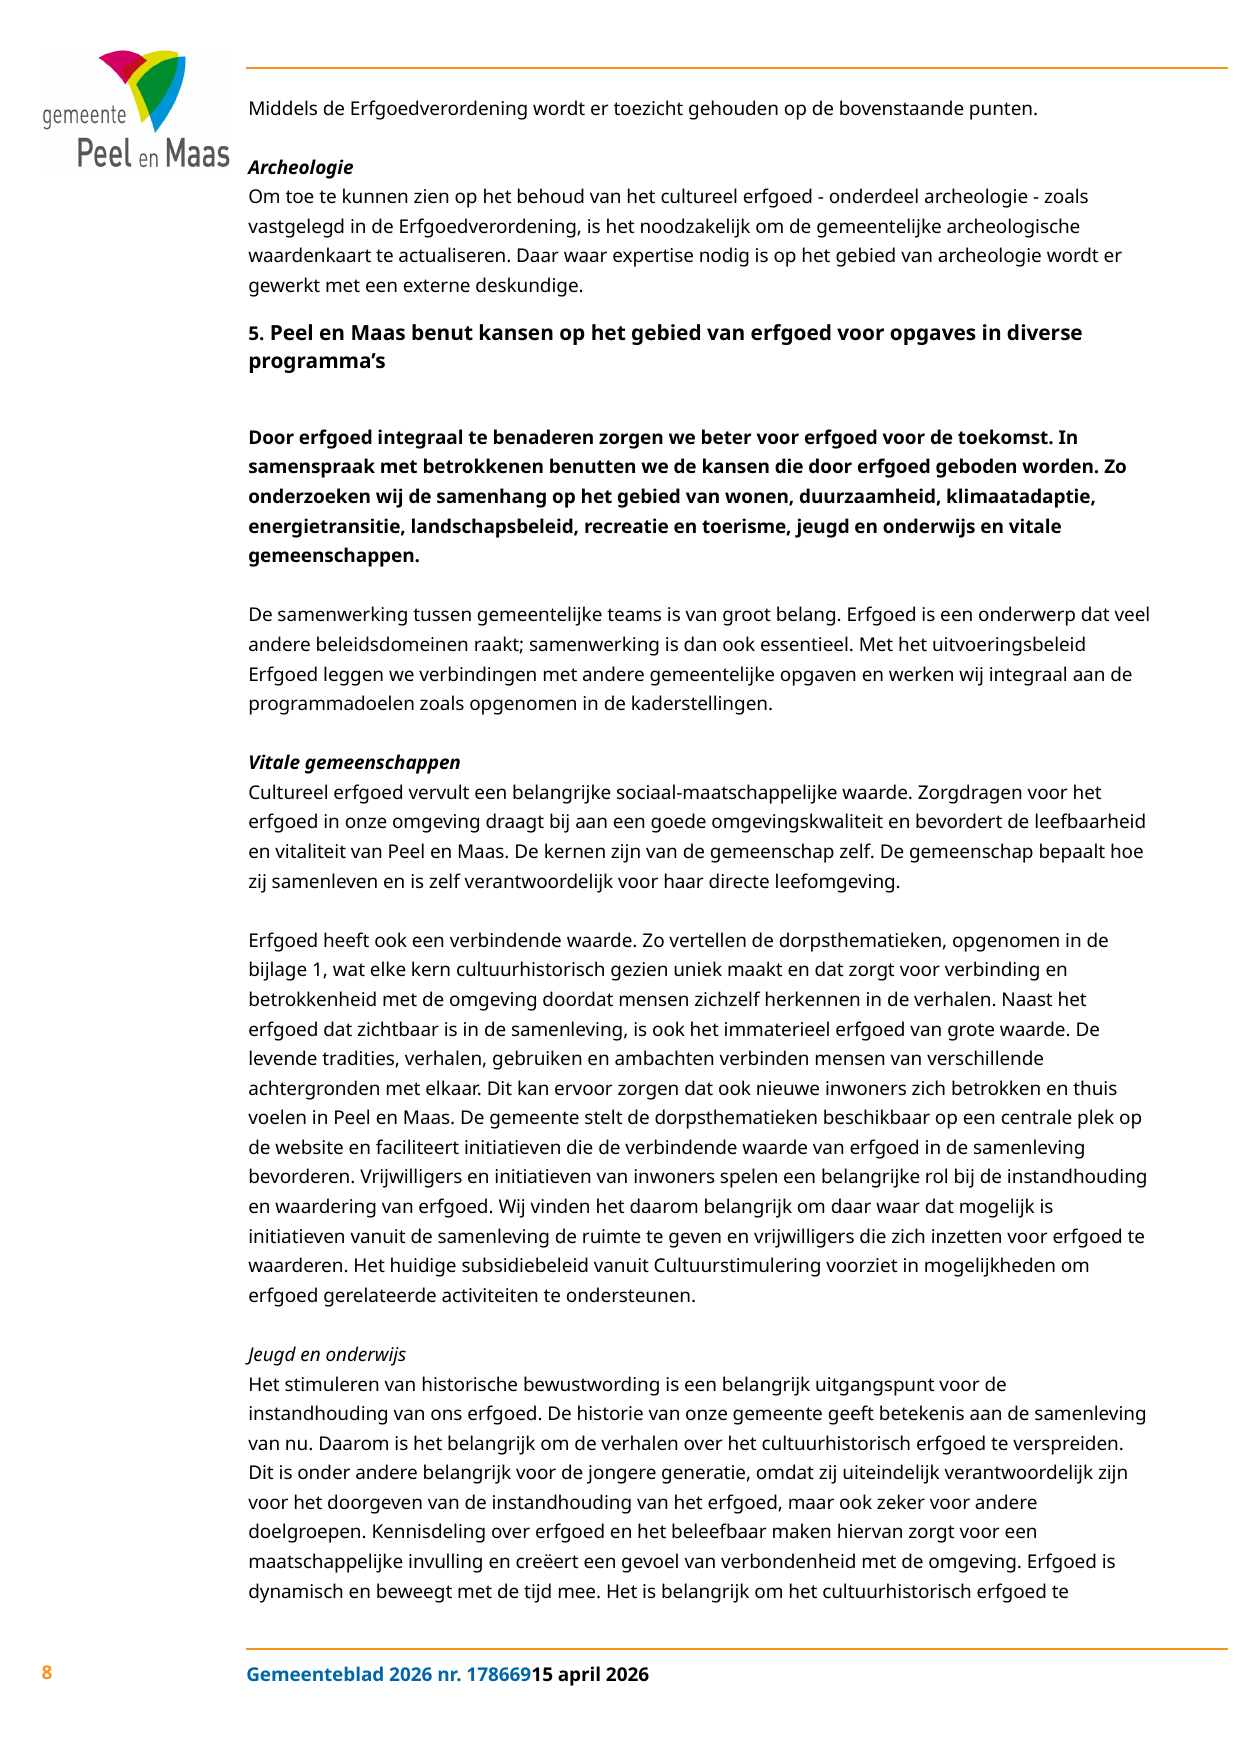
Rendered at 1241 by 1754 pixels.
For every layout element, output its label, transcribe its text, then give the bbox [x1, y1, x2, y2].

text Om toe te kunnen zien op het behoud van het cultureel erfgoed - onderdeel archeologie - zoals vastgelegd in de Erfgoedverordening, is het noodzakelijk om de gemeentelijke archeologische waardenkaart te actualiseren. Daar waar expertise nodig is op het gebied van archeologie wordt er gewerkt met een externe deskundige. [248, 183, 1152, 298]
text Middels de Erfgoedverordening wordt er toezicht gehouden op de bovenstaande punten. [248, 95, 1152, 121]
text De samenwerking tussen gemeentelijke teams is van groot belang. Erfgoed is een onderwerp dat veel andere beleidsdomeinen raakt; samenwerking is dan ook essentieel. Met het uitvoeringsbeleid Erfgoed leggen we verbindingen met andere gemeentelijke opgaven en werken wij integraal aan de programmadoelen zoals opgenomen in de kaderstellingen. [248, 602, 1152, 716]
text Vitale gemeenschappen [248, 749, 1152, 775]
text Archeologie [248, 154, 1152, 180]
text 5. Peel en Maas benut kansen op het gebied van erfgoed voor opgaves in diverse programma’s [248, 318, 1152, 375]
text Door erfgoed integraal te benaderen zorgen we beter voor erfgoed voor de toekomst. In samenspraak met betrokkenen benutten we de kansen die door erfgoed geboden worden. Zo onderzoeken wij de samenhang op het gebied van wonen, duurzaamheid, klimaatadaptie, energietransitie, landschapsbeleid, recreatie en toerisme, jeugd en onderwijs en vitale gemeenschappen. [248, 424, 1152, 568]
text Het stimuleren van historische bewustwording is een belangrijk uitgangspunt voor de instandhouding van ons erfgoed. De historie van onze gemeente geeft betekenis aan de samenleving van nu. Daarom is het belangrijk om de verhalen over het cultuurhistorisch erfgoed te verspreiden. Dit is onder andere belangrijk voor de jongere generatie, omdat zij uiteindelijk verantwoordelijk zijn voor het doorgeven van de instandhouding van het erfgoed, maar ook zeker voor andere doelgroepen. Kennisdeling over erfgoed en het beleefbaar maken hiervan zorgt voor een maatschappelijke invulling en creëert een gevoel van verbondenheid met de omgeving. Erfgoed is dynamisch en beweegt met de tijd mee. Het is belangrijk om het cultuurhistorisch erfgoed te [248, 1371, 1152, 1603]
text Jeugd en onderwijs [248, 1341, 1152, 1367]
picture [41, 47, 231, 172]
text Cultureel erfgoed vervult een belangrijke sociaal-maatschappelijke waarde. Zorgdragen voor het erfgoed in onze omgeving draagt bij aan een goede omgevingskwaliteit en bevordert de leefbaarheid en vitaliteit van Peel en Maas. De kernen zijn van de gemeenschap zelf. De gemeenschap bepaalt hoe zij samenleven en is zelf verantwoordelijk voor haar directe leefomgeving. [248, 779, 1152, 893]
text Erfgoed heeft ook een verbindende waarde. Zo vertellen de dorpsthematieken, opgenomen in de bijlage 1, wat elke kern cultuurhistorisch gezien uniek maakt en dat zorgt voor verbinding en betrokkenheid met de omgeving doordat mensen zichzelf herkennen in de verhalen. Naast het erfgoed dat zichtbaar is in de samenleving, is ook het immaterieel erfgoed van grote waarde. De levende tradities, verhalen, gebruiken en ambachten verbinden mensen van verschillende achtergronden met elkaar. Dit kan ervoor zorgen dat ook nieuwe inwoners zich betrokken en thuis voelen in Peel en Maas. De gemeente stelt de dorpsthematieken beschikbaar op een centrale plek op de website en faciliteert initiatieven die de verbindende waarde van erfgoed in de samenleving bevorderen. Vrijwilligers en initiatieven van inwoners spelen een belangrijke rol bij de instandhouding en waardering van erfgoed. Wij vinden het daarom belangrijk om daar waar dat mogelijk is initiatieven vanuit de samenleving de ruimte te geven en vrijwilligers die zich inzetten voor erfgoed te waarderen. Het huidige subsidiebeleid vanuit Cultuurstimulering voorziet in mogelijkheden om erfgoed gerelateerde activiteiten te ondersteunen. [248, 927, 1152, 1308]
